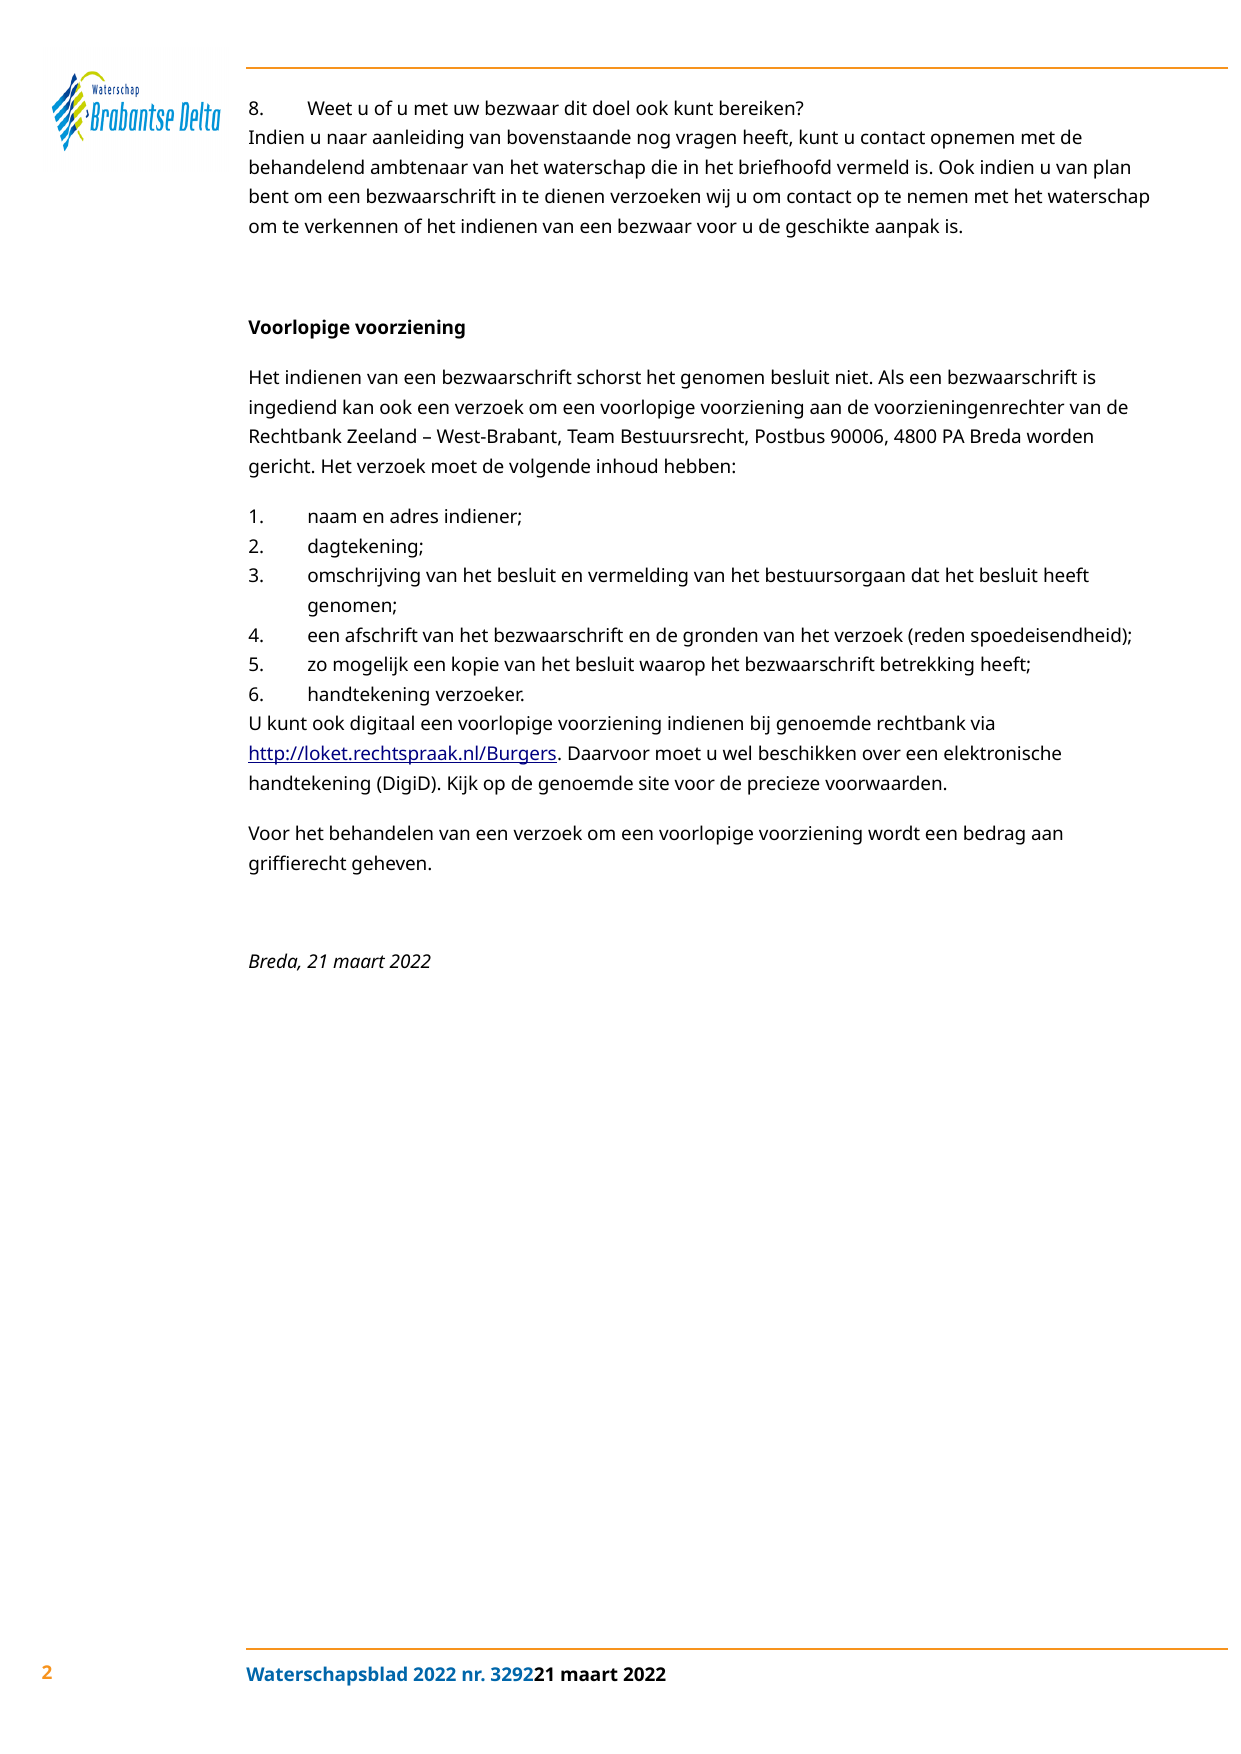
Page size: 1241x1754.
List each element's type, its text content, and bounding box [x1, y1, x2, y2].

list omschrijving van het besluit en vermelding van het bestuursorgaan dat het besluit heeft genomen; [248, 563, 1152, 618]
list zo mogelijk een kopie van het besluit waarop het bezwaarschrift betrekking heeft; [248, 651, 1152, 677]
text U kunt ook digitaal een voorlopige voorziening indienen bij genoemde rechtbank via http://loket.rechtspraak.nl/Burgers. Daarvoor moet u wel beschikken over een elektronische handtekening (DigiD). Kijk op de genoemde site voor de precieze voorwaarden. [248, 711, 1152, 796]
picture [41, 47, 231, 172]
text Breda, 21 maart 2022 [248, 948, 1152, 974]
text Het indienen van een bezwaarschrift schorst het genomen besluit niet. Als een bezwaarschrift is ingediend kan ook een verzoek om een voorlopige voorziening aan de voorzieningenrechter van de Rechtbank Zeeland – West-Brabant, Team Bestuursrecht, Postbus 90006, 4800 PA Breda worden gericht. Het verzoek moet de volgende inhoud hebben: [248, 364, 1152, 479]
list dagtekening; [248, 533, 1152, 559]
list handtekening verzoeker. [248, 681, 1152, 707]
list Weet u of u met uw bezwaar dit doel ook kunt bereiken? [248, 95, 1152, 121]
text Indien u naar aanleiding van bovenstaande nog vragen heeft, kunt u contact opnemen met de behandelend ambtenaar van het waterschap die in het briefhoofd vermeld is. Ook indien u van plan bent om een bezwaarschrift in te dienen verzoeken wij u om contact op te nemen met het waterschap om te verkennen of het indienen van een bezwaar voor u de geschikte aanpak is. [248, 124, 1152, 239]
list naam en adres indiener; [248, 503, 1152, 529]
list een afschrift van het bezwaarschrift en de gronden van het verzoek (reden spoedeisendheid); [248, 622, 1152, 648]
text Voor het behandelen van een verzoek om een voorlopige voorziening wordt een bedrag aan griffierecht geheven. [248, 820, 1152, 876]
text Voorlopige voorziening [248, 314, 1152, 340]
